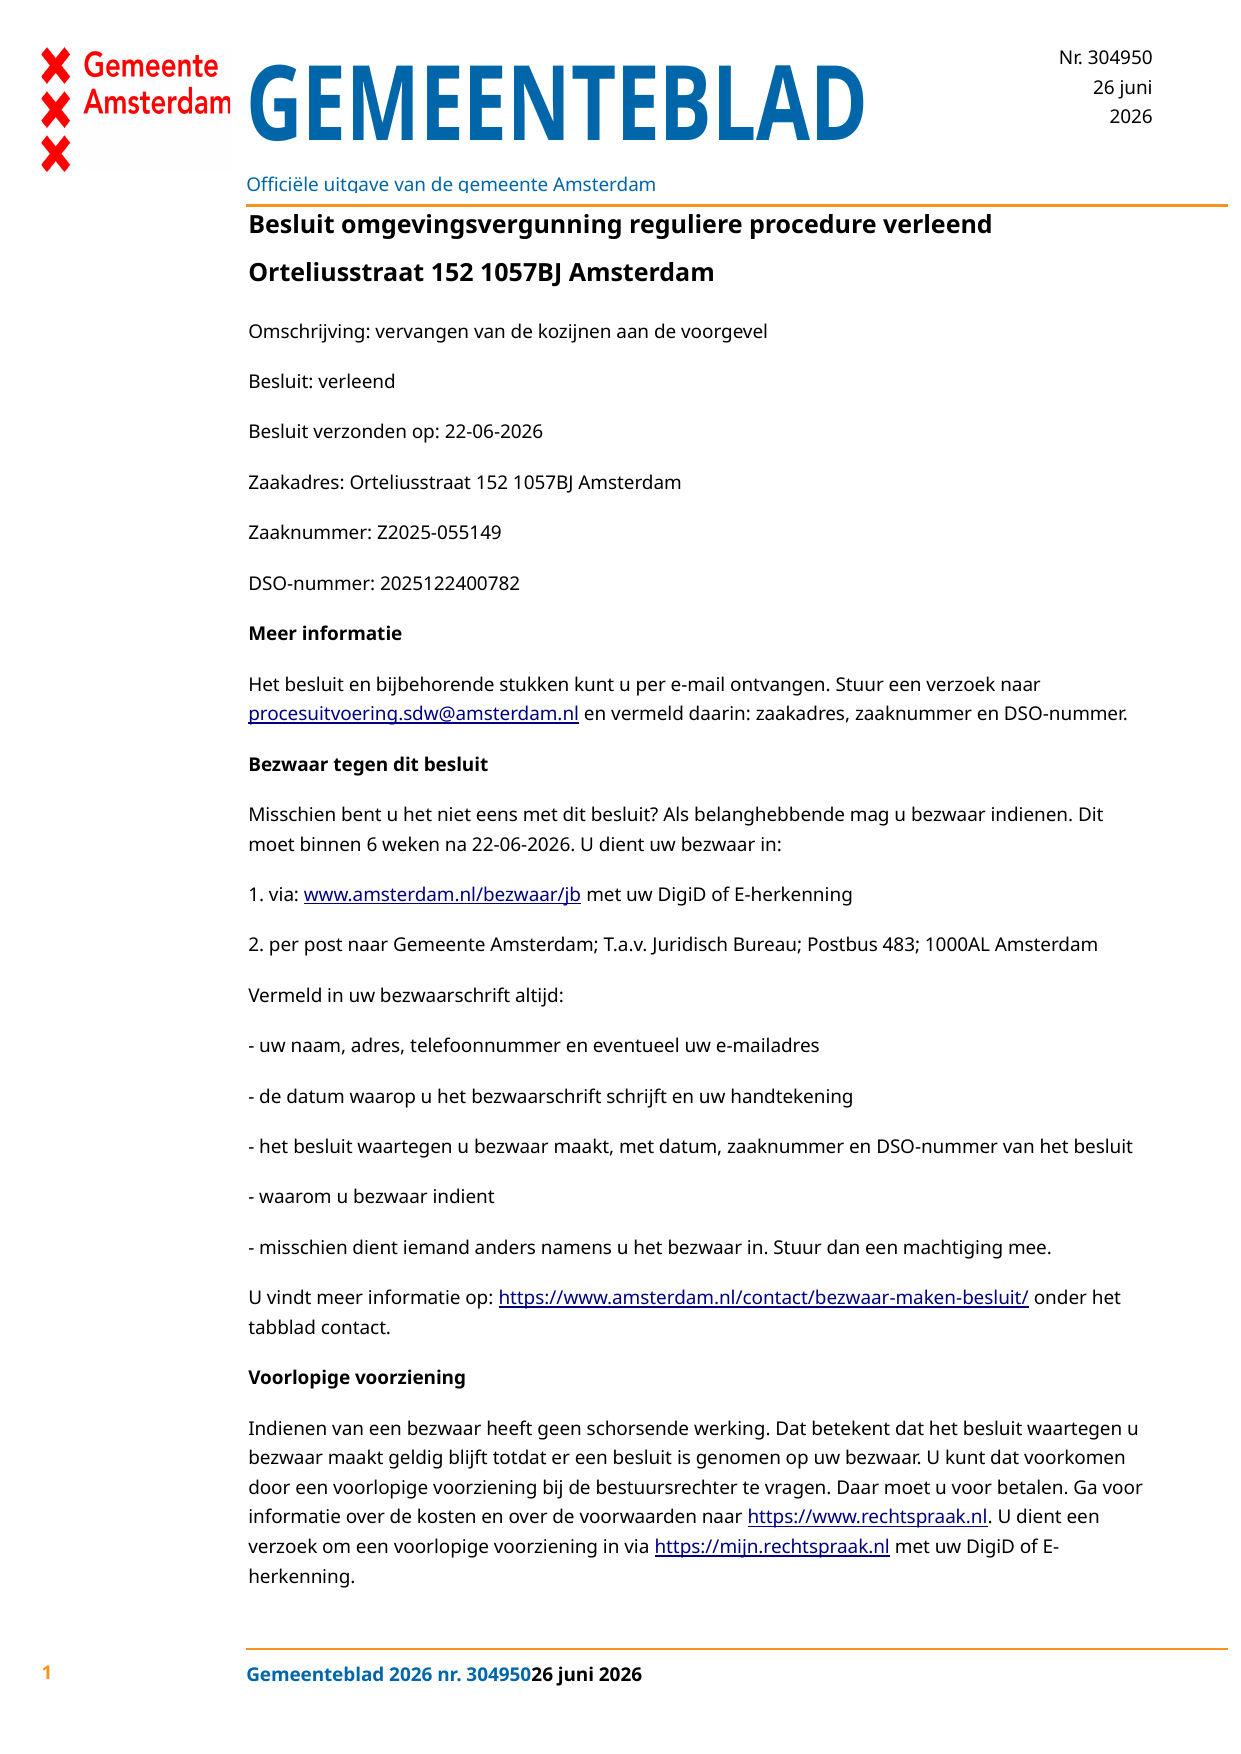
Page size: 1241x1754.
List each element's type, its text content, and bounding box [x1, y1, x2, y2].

text - de datum waarop u het bezwaarschrift schrijft en uw handtekening [248, 1083, 1152, 1109]
text Besluit verzonden op: 22-06-2026 [248, 419, 1152, 444]
text Voorlopige voorziening [248, 1364, 1152, 1390]
picture [41, 47, 231, 172]
text Meer informatie [248, 620, 1152, 646]
text Besluit: verleend [248, 368, 1152, 394]
text - waarom u bezwaar indient [248, 1184, 1152, 1209]
text DSO-nummer: 2025122400782 [248, 570, 1152, 596]
text Het besluit en bijbehorende stukken kunt u per e-mail ontvangen. Stuur een verzoek naar procesuitvoering.sdw@amsterdam.nl en vermeld daarin: zaakadres, zaaknummer en DSO-nummer. [248, 671, 1152, 726]
text - uw naam, adres, telefoonnummer en eventueel uw e-mailadres [248, 1032, 1152, 1058]
text Misschien bent u het niet eens met dit besluit? Als belanghebbende mag u bezwaar indienen. Dit moet binnen 6 weken na 22-06-2026. U dient uw bezwaar in: [248, 801, 1152, 857]
text 1. via: www.amsterdam.nl/bezwaar/jb met uw DigiD of E-herkenning [248, 881, 1152, 907]
text Zaakadres: Orteliusstraat 152 1057BJ Amsterdam [248, 469, 1152, 495]
text Bezwaar tegen dit besluit [248, 751, 1152, 777]
text Zaaknummer: Z2025-055149 [248, 519, 1152, 545]
text Omschrijving: vervangen van de kozijnen aan de voorgevel [248, 318, 1152, 344]
text Indienen van een bezwaar heeft geen schorsende werking. Dat betekent dat het besluit waartegen u bezwaar maakt geldig blijft totdat er een besluit is genomen op uw bezwaar. U kunt dat voorkomen door een voorlopige voorziening bij de bestuursrechter te vragen. Daar moet u voor betalen. Ga voor informatie over de kosten en over de voorwaarden naar https://www.rechtspraak.nl. U dient een verzoek om een voorlopige voorziening in via https://mijn.rechtspraak.nl met uw DigiD of E-herkenning. [248, 1415, 1152, 1589]
text 2. per post naar Gemeente Amsterdam; T.a.v. Juridisch Bureau; Postbus 483; 1000AL Amsterdam [248, 932, 1152, 957]
text - het besluit waartegen u bezwaar maakt, met datum, zaaknummer en DSO-nummer van het besluit [248, 1133, 1152, 1159]
text U vindt meer informatie op: https://www.amsterdam.nl/contact/bezwaar-maken-besluit/ onder het tabblad contact. [248, 1284, 1152, 1340]
text - misschien dient iemand anders namens u het bezwaar in. Stuur dan een machtiging mee. [248, 1234, 1152, 1260]
text Vermeld in uw bezwaarschrift altijd: [248, 982, 1152, 1008]
text Besluit omgevingsvergunning reguliere procedure verleend Orteliusstraat 152 1057BJ Amsterdam [248, 207, 1152, 288]
